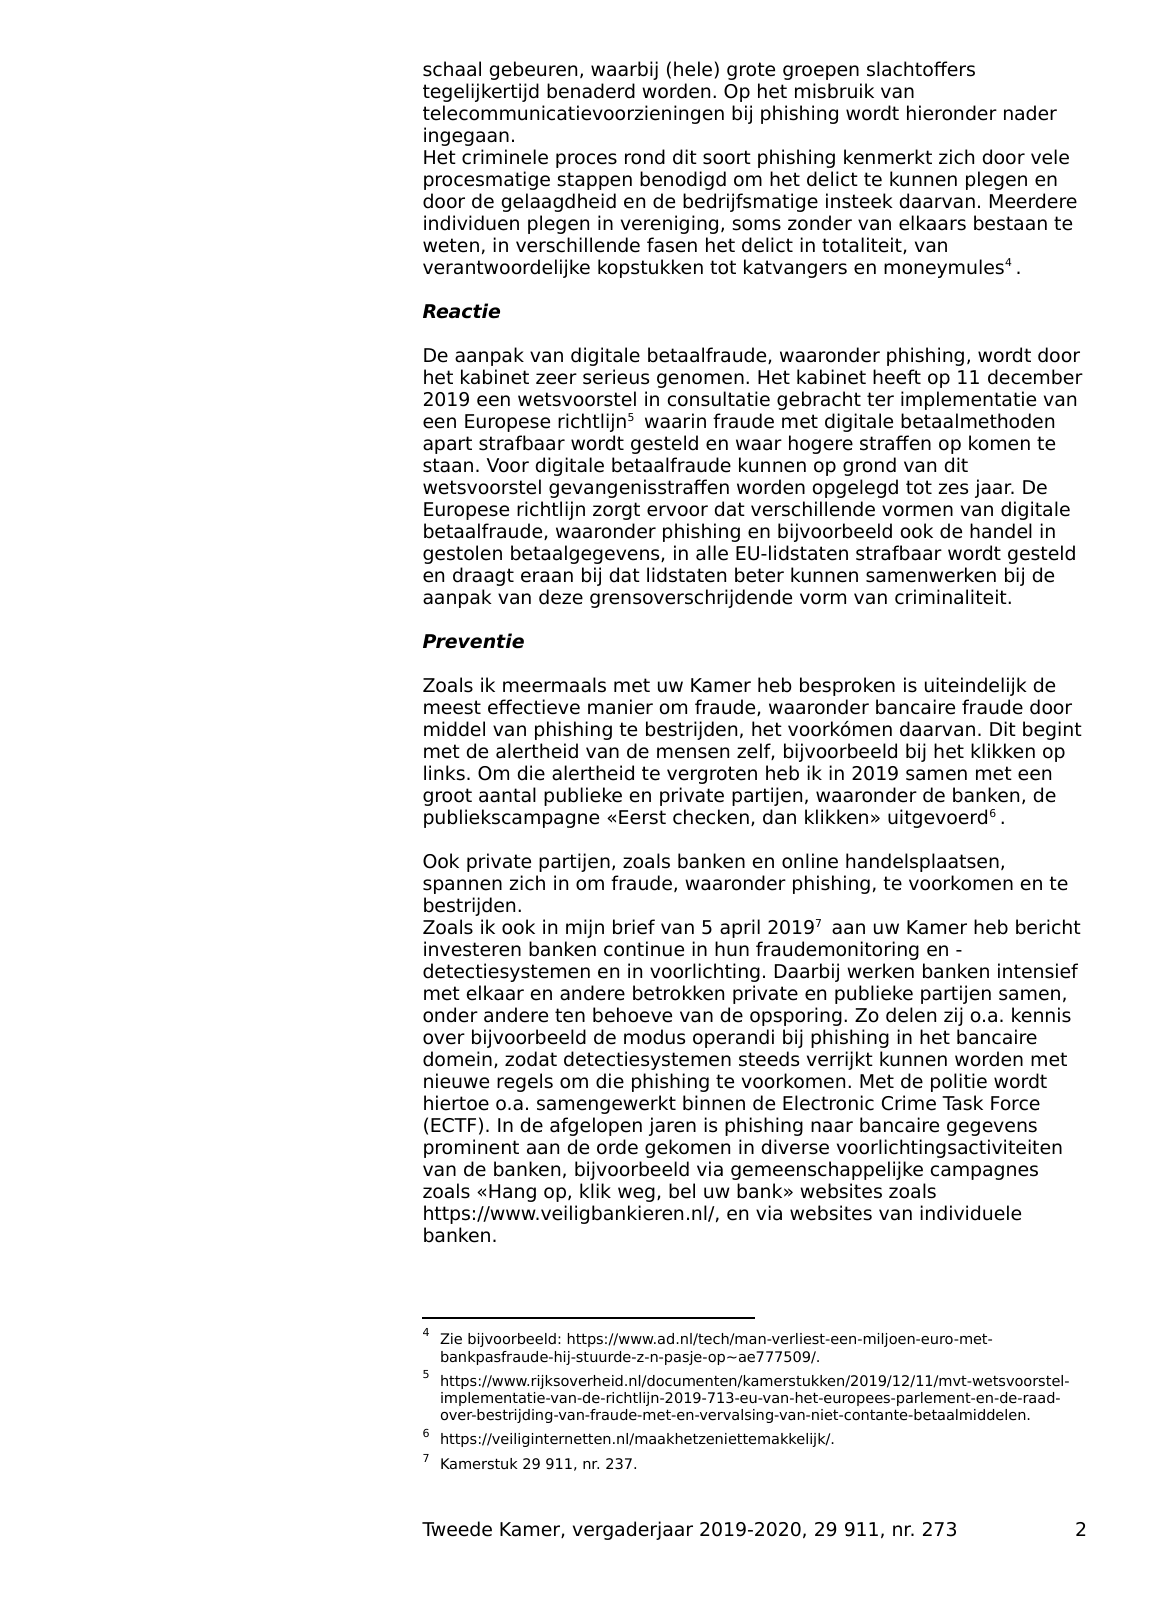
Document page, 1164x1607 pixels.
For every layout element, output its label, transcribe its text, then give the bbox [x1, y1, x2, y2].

text https://veiliginternetten.nl/maakhetzeniettemakkelijk/. [422, 1427, 1087, 1449]
text Zoals ik ook in mijn brief van 5 april 2019 aan uw Kamer heb bericht investeren banken continue in hun fraudemonitoring en -detectiesystemen en in voorlichting. Daarbij werken banken intensief met elkaar en andere betrokken private en publieke partijen samen, onder andere ten behoeve van de opsporing. Zo delen zij o.a. kennis over bijvoorbeeld de modus operandi bij phishing in het bancaire domein, zodat detectiesystemen steeds verrijkt kunnen worden met nieuwe regels om die phishing te voorkomen. Met de politie wordt hiertoe o.a. samengewerkt binnen de Electronic Crime Task Force (ECTF). In de afgelopen jaren is phishing naar bancaire gegevens prominent aan de orde gekomen in diverse voorlichtingsactiviteiten van de banken, bijvoorbeeld via gemeenschappelijke campagnes zoals «Hang op, klik weg, bel uw bank» websites zoals https://www.veiligbankieren.nl/, en via websites van individuele banken. [422, 917, 1087, 1247]
subtitle Preventie [422, 631, 1087, 653]
text schaal gebeuren, waarbij (hele) grote groepen slachtoffers tegelijkertijd benaderd worden. Op het misbruik van telecommunicatievoorzieningen bij phishing wordt hieronder nader ingegaan. [422, 59, 1087, 147]
text Het criminele proces rond dit soort phishing kenmerkt zich door vele procesmatige stappen benodigd om het delict te kunnen plegen en door de gelaagdheid en de bedrijfsmatige insteek daarvan. Meerdere individuen plegen in vereniging, soms zonder van elkaars bestaan te weten, in verschillende fasen het delict in totaliteit, van verantwoordelijke kopstukken tot katvangers en moneymules. [422, 147, 1087, 279]
text Kamerstuk 29 911, nr. 237. [422, 1452, 1087, 1474]
text Zie bijvoorbeeld: https://www.ad.nl/tech/man-verliest-een-miljoen-euro-met-bankpasfraude-hij-stuurde-z-n-pasje-op~ae777509/. [422, 1327, 1087, 1366]
text De aanpak van digitale betaalfraude, waaronder phishing, wordt door het kabinet zeer serieus genomen. Het kabinet heeft op 11 december 2019 een wetsvoorstel in consultatie gebracht ter implementatie van een Europese richtlijn waarin fraude met digitale betaalmethoden apart strafbaar wordt gesteld en waar hogere straffen op komen te staan. Voor digitale betaalfraude kunnen op grond van dit wetsvoorstel gevangenisstraffen worden opgelegd tot zes jaar. De Europese richtlijn zorgt ervoor dat verschillende vormen van digitale betaalfraude, waaronder phishing en bijvoorbeeld ook de handel in gestolen betaalgegevens, in alle EU-lidstaten strafbaar wordt gesteld en draagt eraan bij dat lidstaten beter kunnen samenwerken bij de aanpak van deze grensoverschrijdende vorm van criminaliteit. [422, 345, 1087, 609]
subtitle Reactie [422, 301, 1087, 323]
text https://www.rijksoverheid.nl/documenten/kamerstukken/2019/12/11/mvt-wetsvoorstel-implementatie-van-de-richtlijn-2019-713-eu-van-het-europees-parlement-en-de-raad-over-bestrijding-van-fraude-met-en-vervalsing-van-niet-contante-betaalmiddelen. [422, 1368, 1087, 1424]
text Ook private partijen, zoals banken en online handelsplaatsen, spannen zich in om fraude, waaronder phishing, te voorkomen en te bestrijden. [422, 851, 1087, 917]
text Zoals ik meermaals met uw Kamer heb besproken is uiteindelijk de meest effectieve manier om fraude, waaronder bancaire fraude door middel van phishing te bestrijden, het voorkómen daarvan. Dit begint met de alertheid van de mensen zelf, bijvoorbeeld bij het klikken op links. Om die alertheid te vergroten heb ik in 2019 samen met een groot aantal publieke en private partijen, waaronder de banken, de publiekscampagne «Eerst checken, dan klikken» uitgevoerd. [422, 675, 1087, 829]
